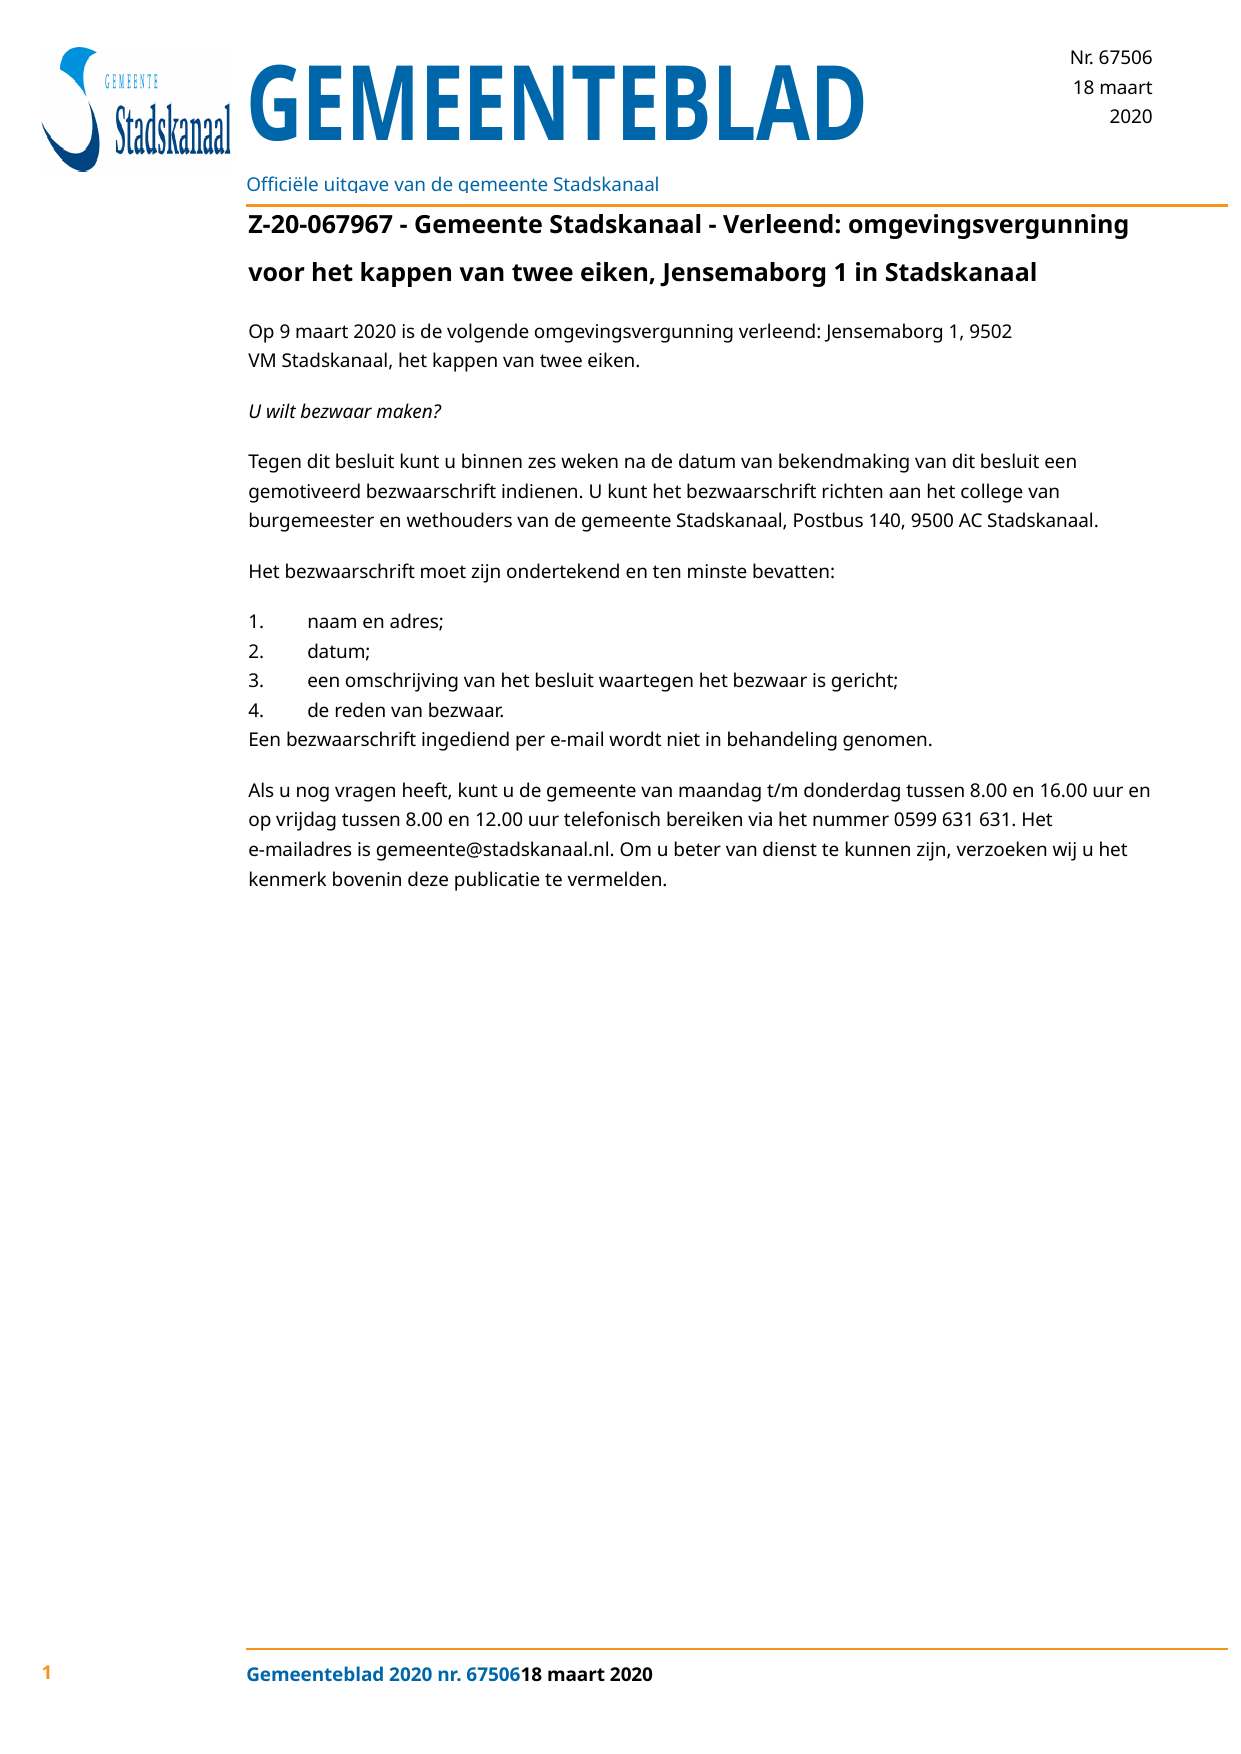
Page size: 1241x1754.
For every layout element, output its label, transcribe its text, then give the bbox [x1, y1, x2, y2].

list de reden van bezwaar. [248, 697, 1152, 723]
text Z-20-067967 - Gemeente Stadskanaal - Verleend: omgevingsvergunning voor het kappen van twee eiken, Jensemaborg 1 in Stadskanaal [248, 207, 1152, 288]
list naam en adres; [248, 608, 1152, 634]
list een omschrijving van het besluit waartegen het bezwaar is gericht; [248, 667, 1152, 693]
picture [41, 47, 231, 172]
list datum; [248, 638, 1152, 664]
text Op 9 maart 2020 is de volgende omgevingsvergunning verleend: Jensemaborg 1, 9502 VM Stadskanaal, het kappen van twee eiken. [248, 318, 1152, 373]
text Als u nog vragen heeft, kunt u de gemeente van maandag t/m donderdag tussen 8.00 en 16.00 uur en op vrijdag tussen 8.00 en 12.00 uur telefonisch bereiken via het nummer 0599 631 631. Het e‑mailadres is gemeente@stadskanaal.nl. Om u beter van dienst te kunnen zijn, verzoeken wij u het kenmerk bovenin deze publicatie te vermelden. [248, 777, 1152, 892]
text Tegen dit besluit kunt u binnen zes weken na de datum van bekendmaking van dit besluit een gemotiveerd bezwaarschrift indienen. U kunt het bezwaarschrift richten aan het college van burgemeester en wethouders van de gemeente Stadskanaal, Postbus 140, 9500 AC Stadskanaal. [248, 448, 1152, 533]
text Het bezwaarschrift moet zijn ondertekend en ten minste bevatten: [248, 558, 1152, 584]
text U wilt bezwaar maken? [248, 398, 1152, 424]
text Een bezwaarschrift ingediend per e-mail wordt niet in behandeling genomen. [248, 727, 1152, 752]
